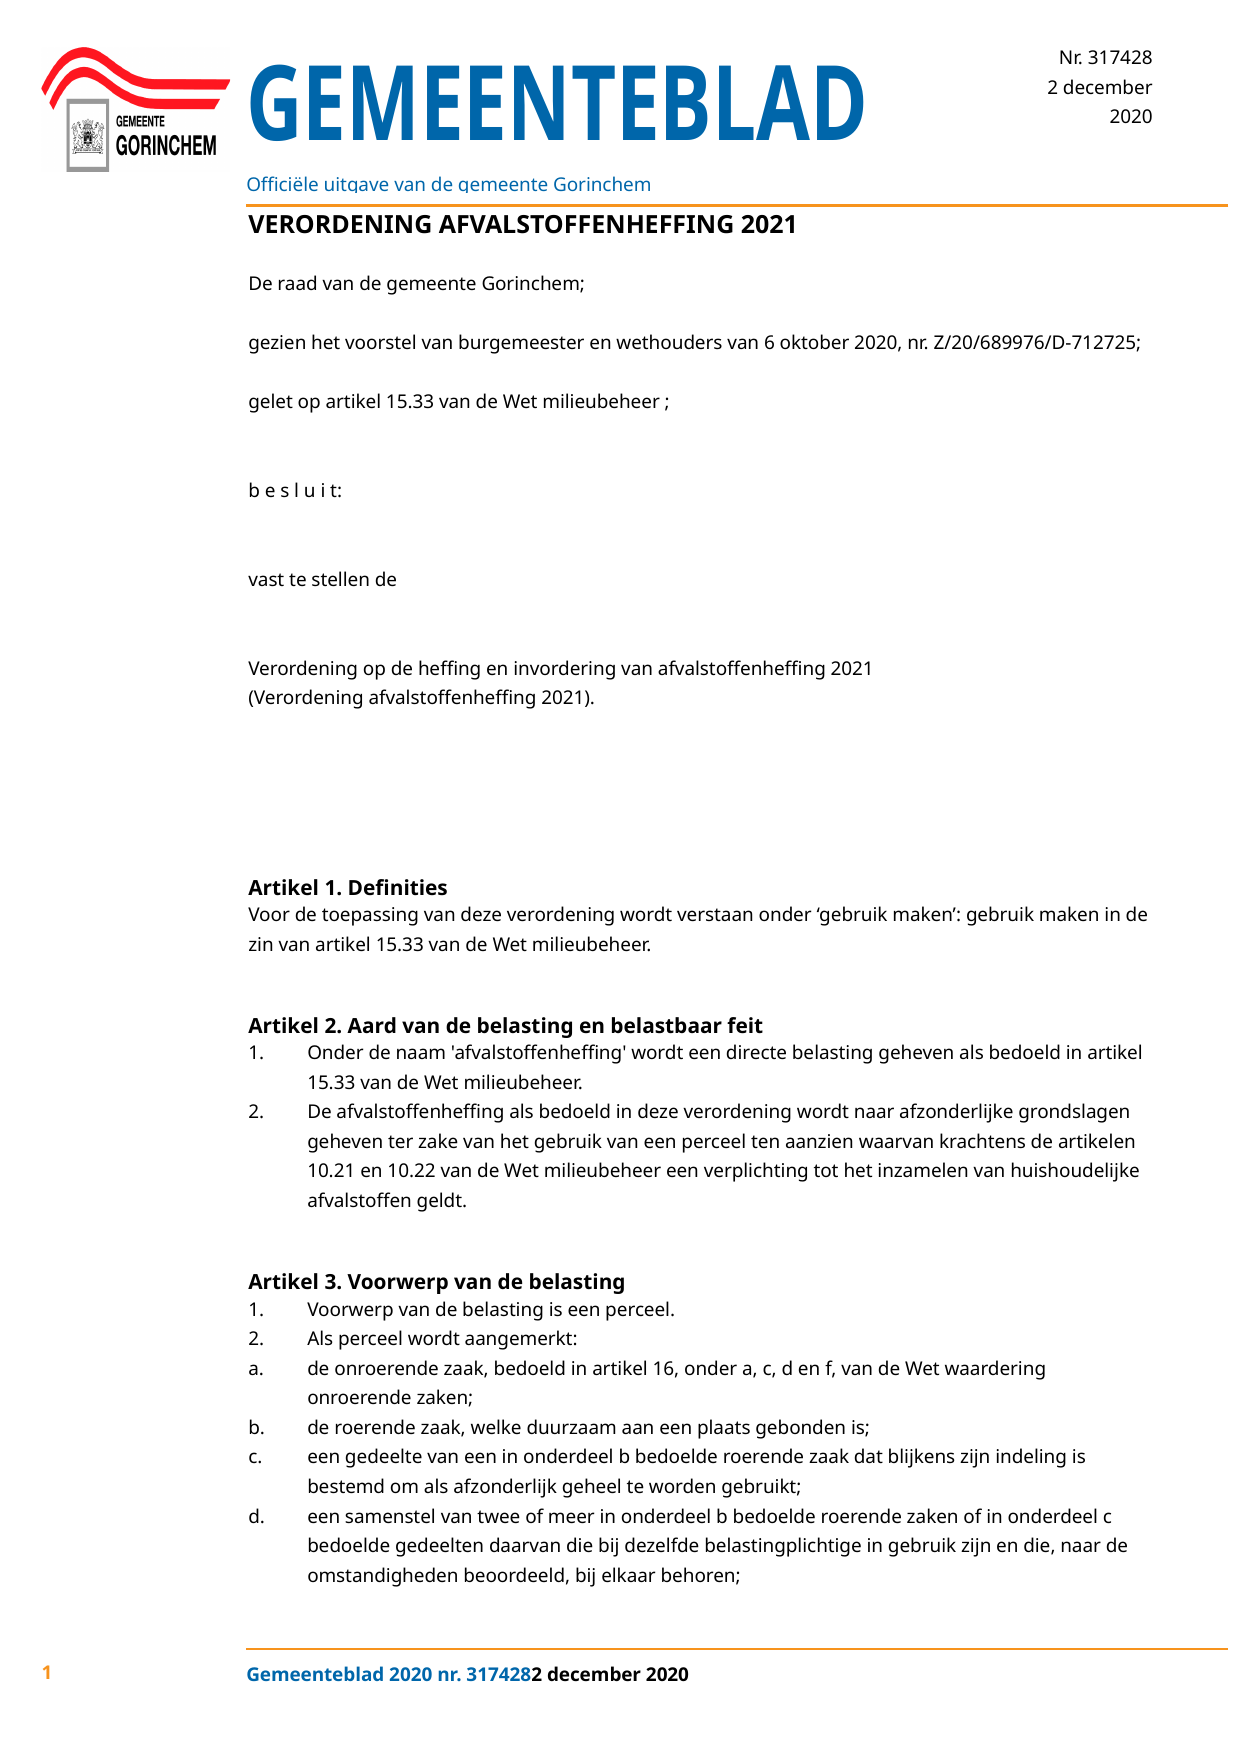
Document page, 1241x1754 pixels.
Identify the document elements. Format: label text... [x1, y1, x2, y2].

list de roerende zaak, welke duurzaam aan een plaats gebonden is; [248, 1414, 1152, 1440]
list een gedeelte van een in onderdeel b bedoelde roerende zaak dat blijkens zijn indeling is bestemd om als afzonderlijk geheel te worden gebruikt; [248, 1444, 1152, 1499]
picture [41, 47, 231, 172]
list Onder de naam 'afvalstoffenheffing' wordt een directe belasting geheven als bedoeld in artikel 15.33 van de Wet milieubeheer. [248, 1039, 1152, 1095]
text gelet op artikel 15.33 van de Wet milieubeheer ; [248, 389, 1152, 414]
text vast te stellen de [248, 566, 1152, 592]
list Voorwerp van de belasting is een perceel. [248, 1296, 1152, 1321]
text Artikel 2. Aard van de belasting en belastbaar feit [248, 1011, 1152, 1039]
text Voor de toepassing van deze verordening wordt verstaan onder ‘gebruik maken’: gebruik maken in de zin van artikel 15.33 van de Wet milieubeheer. [248, 901, 1152, 957]
text De raad van de gemeente Gorinchem; [248, 270, 1152, 296]
text Artikel 3. Voorwerp van de belasting [248, 1267, 1152, 1296]
text Artikel 1. Definities [248, 873, 1152, 901]
text VERORDENING AFVALSTOFFENHEFFING 2021 [248, 207, 1152, 241]
text Verordening op de heffing en invordering van afvalstoffenheffing 2021 [248, 655, 1152, 681]
list Als perceel wordt aangemerkt: [248, 1325, 1152, 1351]
list de onroerende zaak, bedoeld in artikel 16, onder a, c, d en f, van de Wet waardering onroerende zaken; [248, 1355, 1152, 1410]
text b e s l u i t: [248, 477, 1152, 503]
text gezien het voorstel van burgemeester en wethouders van 6 oktober 2020, nr. Z/20/689976/D-712725; [248, 329, 1152, 355]
list De afvalstoffenheffing als bedoeld in deze verordening wordt naar afzonderlijke grondslagen geheven ter zake van het gebruik van een perceel ten aanzien waarvan krachtens de artikelen 10.21 en 10.22 van de Wet milieubeheer een verplichting tot het inzamelen van huishoudelijke afvalstoffen geldt. [248, 1098, 1152, 1213]
text (Verordening afvalstoffenheffing 2021). [248, 684, 1152, 710]
list een samenstel van twee of meer in onderdeel b bedoelde roerende zaken of in onderdeel c bedoelde gedeelten daarvan die bij dezelfde belastingplichtige in gebruik zijn en die, naar de omstandigheden beoordeeld, bij elkaar behoren; [248, 1503, 1152, 1588]
